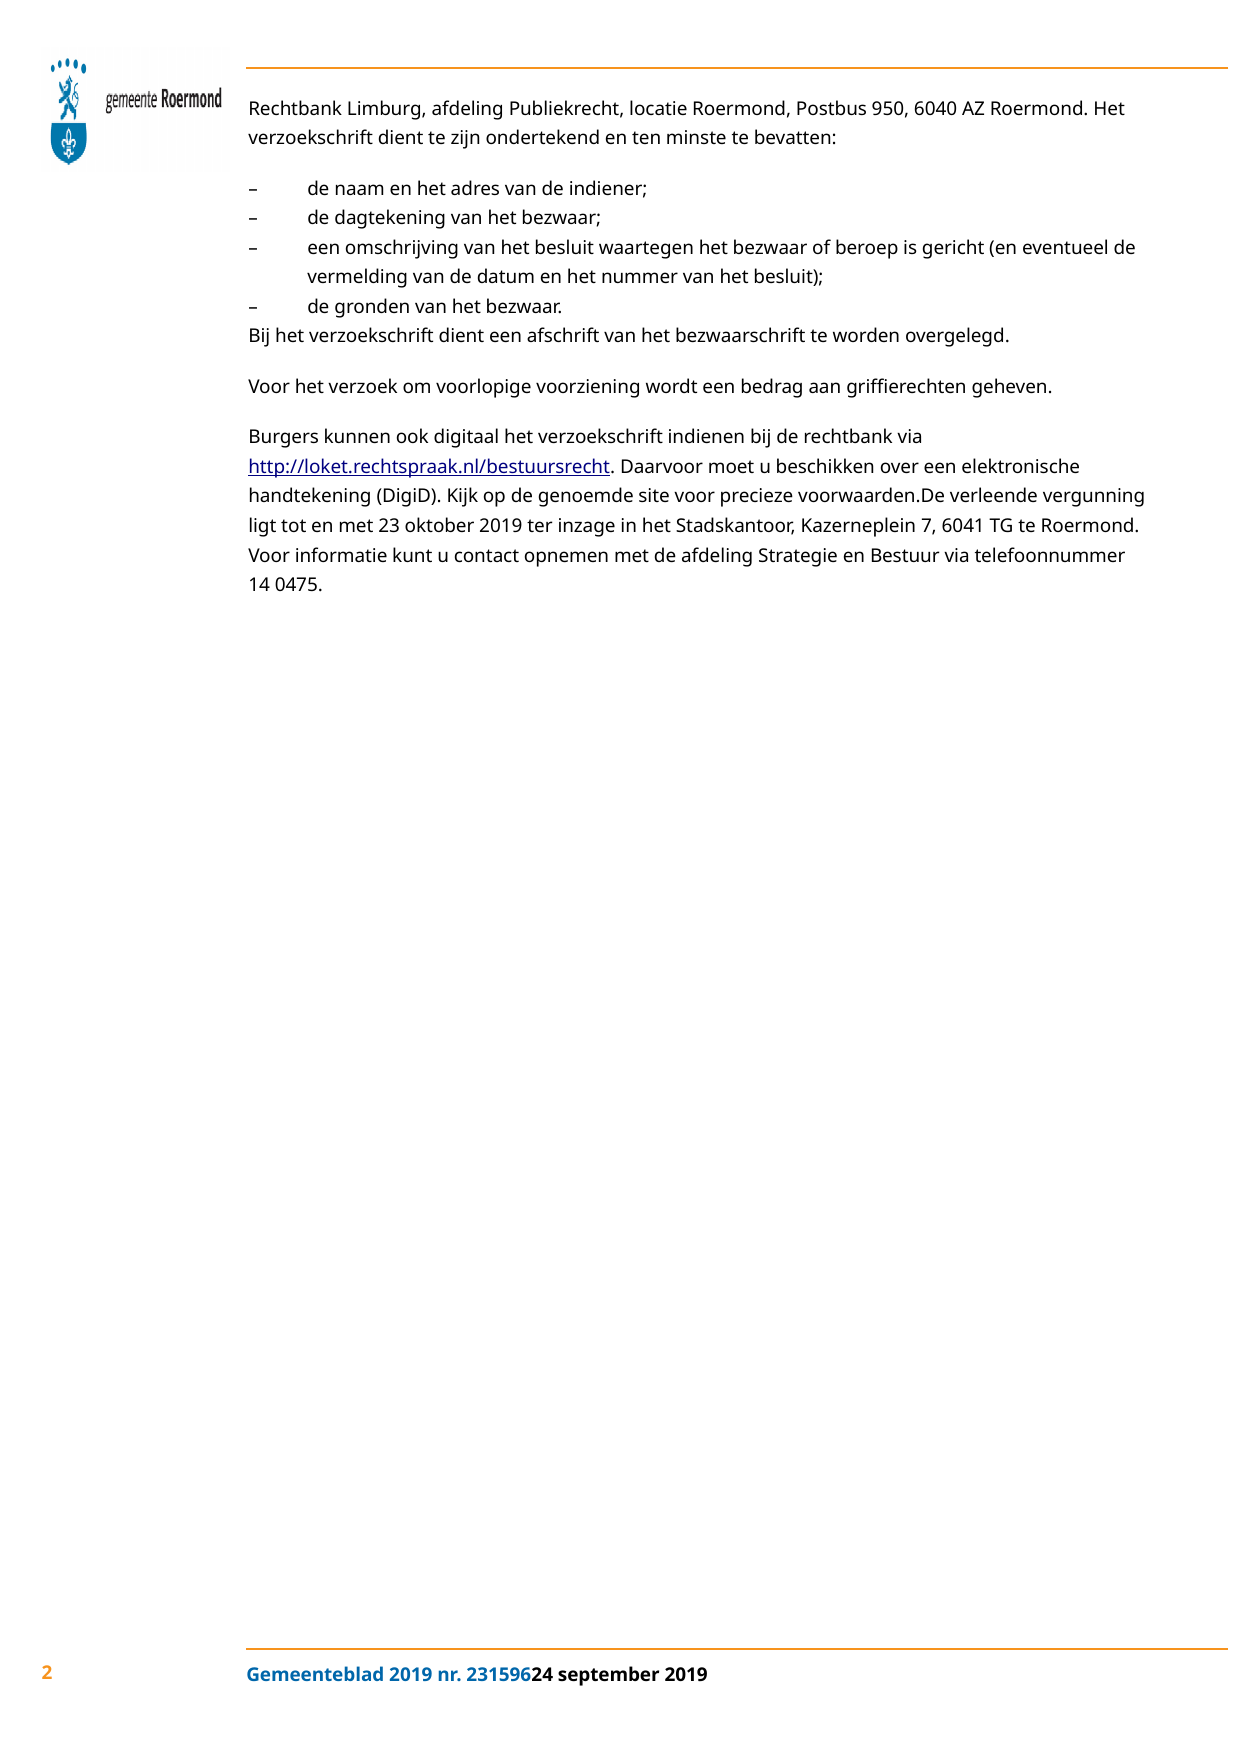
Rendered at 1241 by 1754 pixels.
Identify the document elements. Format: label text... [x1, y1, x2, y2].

text Rechtbank Limburg, afdeling Publiekrecht, locatie Roermond, Postbus 950, 6040 AZ Roermond. Het verzoekschrift dient te zijn ondertekend en ten minste te bevatten: [248, 95, 1152, 150]
list een omschrijving van het besluit waartegen het bezwaar of beroep is gericht (en eventueel de vermelding van de datum en het nummer van het besluit); [248, 234, 1152, 289]
picture [41, 47, 231, 172]
list de gronden van het bezwaar. [248, 293, 1152, 319]
text Bij het verzoekschrift dient een afschrift van het bezwaarschrift te worden overgelegd. [248, 323, 1152, 348]
text Burgers kunnen ook digitaal het verzoekschrift indienen bij de rechtbank via http://loket.rechtspraak.nl/bestuursrecht. Daarvoor moet u beschikken over een elektronische handtekening (DigiD). Kijk op de genoemde site voor precieze voorwaarden.De verleende vergunning ligt tot en met 23 oktober 2019 ter inzage in het Stadskantoor, Kazerneplein 7, 6041 TG te Roermond. Voor informatie kunt u contact opnemen met de afdeling Strategie en Bestuur via telefoonnummer 14 0475. [248, 423, 1152, 597]
list de naam en het adres van de indiener; [248, 175, 1152, 201]
list de dagtekening van het bezwaar; [248, 204, 1152, 230]
text Voor het verzoek om voorlopige voorziening wordt een bedrag aan griffierechten geheven. [248, 373, 1152, 399]
